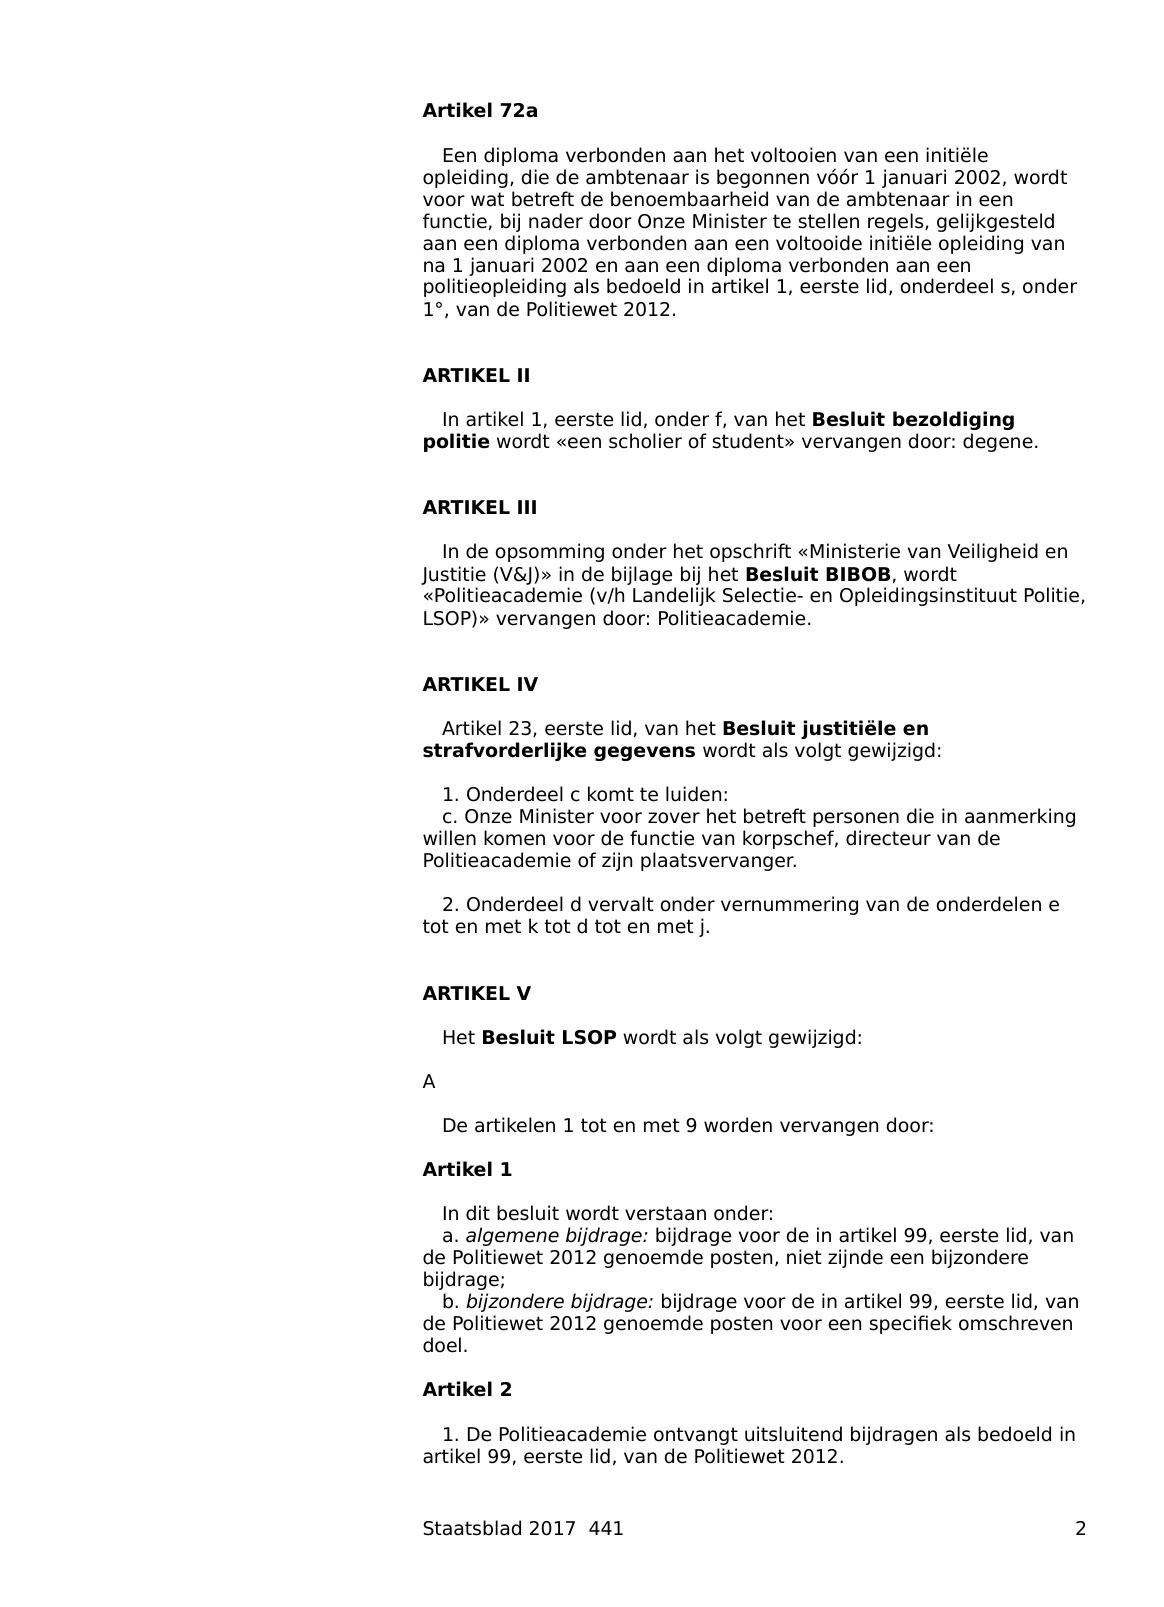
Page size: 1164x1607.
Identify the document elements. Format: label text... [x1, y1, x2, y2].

text Een diploma verbonden aan het voltooien van een initiële opleiding, die de ambtenaar is begonnen vóór 1 januari 2002, wordt voor wat betreft de benoembaarheid van de ambtenaar in een functie, bij nader door Onze Minister te stellen regels, gelijkgesteld aan een diploma verbonden aan een voltooide initiële opleiding van na 1 januari 2002 en aan een diploma verbonden aan een politieopleiding als bedoeld in artikel 1, eerste lid, onderdeel s, onder 1°, van de Politiewet 2012. [422, 144, 1087, 320]
text 2. Onderdeel d vervalt onder vernummering van de onderdelen e tot en met k tot d tot en met j. [422, 894, 1087, 938]
text c. Onze Minister voor zover het betreft personen die in aanmerking willen komen voor de functie van korpschef, directeur van de Politieacademie of zijn plaatsvervanger. [422, 806, 1087, 872]
subtitle ARTIKEL V [422, 982, 1087, 1004]
text Het Besluit LSOP wordt als volgt gewijzigd: [422, 1027, 1087, 1049]
text a. algemene bijdrage: bijdrage voor de in artikel 99, eerste lid, van de Politiewet 2012 genoemde posten, niet zijnde een bijzondere bijdrage; [422, 1225, 1087, 1291]
subtitle ARTIKEL III [422, 497, 1087, 519]
text 1. De Politieacademie ontvangt uitsluitend bijdragen als bedoeld in artikel 99, eerste lid, van de Politiewet 2012. [422, 1423, 1087, 1467]
subtitle ARTIKEL II [422, 365, 1087, 387]
text 1. Onderdeel c komt te luiden: [422, 784, 1087, 806]
subtitle Artikel 2 [422, 1379, 1087, 1401]
text Artikel 23, eerste lid, van het Besluit justitiële en strafvorderlijke gegevens wordt als volgt gewijzigd: [422, 718, 1087, 762]
subtitle Artikel 1 [422, 1159, 1087, 1181]
text In dit besluit wordt verstaan onder: [422, 1203, 1087, 1225]
text A [422, 1071, 1087, 1093]
text De artikelen 1 tot en met 9 worden vervangen door: [422, 1115, 1087, 1137]
text b. bijzondere bijdrage: bijdrage voor de in artikel 99, eerste lid, van de Politiewet 2012 genoemde posten voor een specifiek omschreven doel. [422, 1291, 1087, 1357]
subtitle Artikel 72a [422, 100, 1087, 122]
text In de opsomming onder het opschrift «Ministerie van Veiligheid en Justitie (V&J)» in de bijlage bij het Besluit BIBOB, wordt «Politieacademie (v/h Landelijk Selectie- en Opleidingsinstituut Politie, LSOP)» vervangen door: Politieacademie. [422, 541, 1087, 629]
subtitle ARTIKEL IV [422, 674, 1087, 696]
text In artikel 1, eerste lid, onder f, van het Besluit bezoldiging politie wordt «een scholier of student» vervangen door: degene. [422, 409, 1087, 453]
